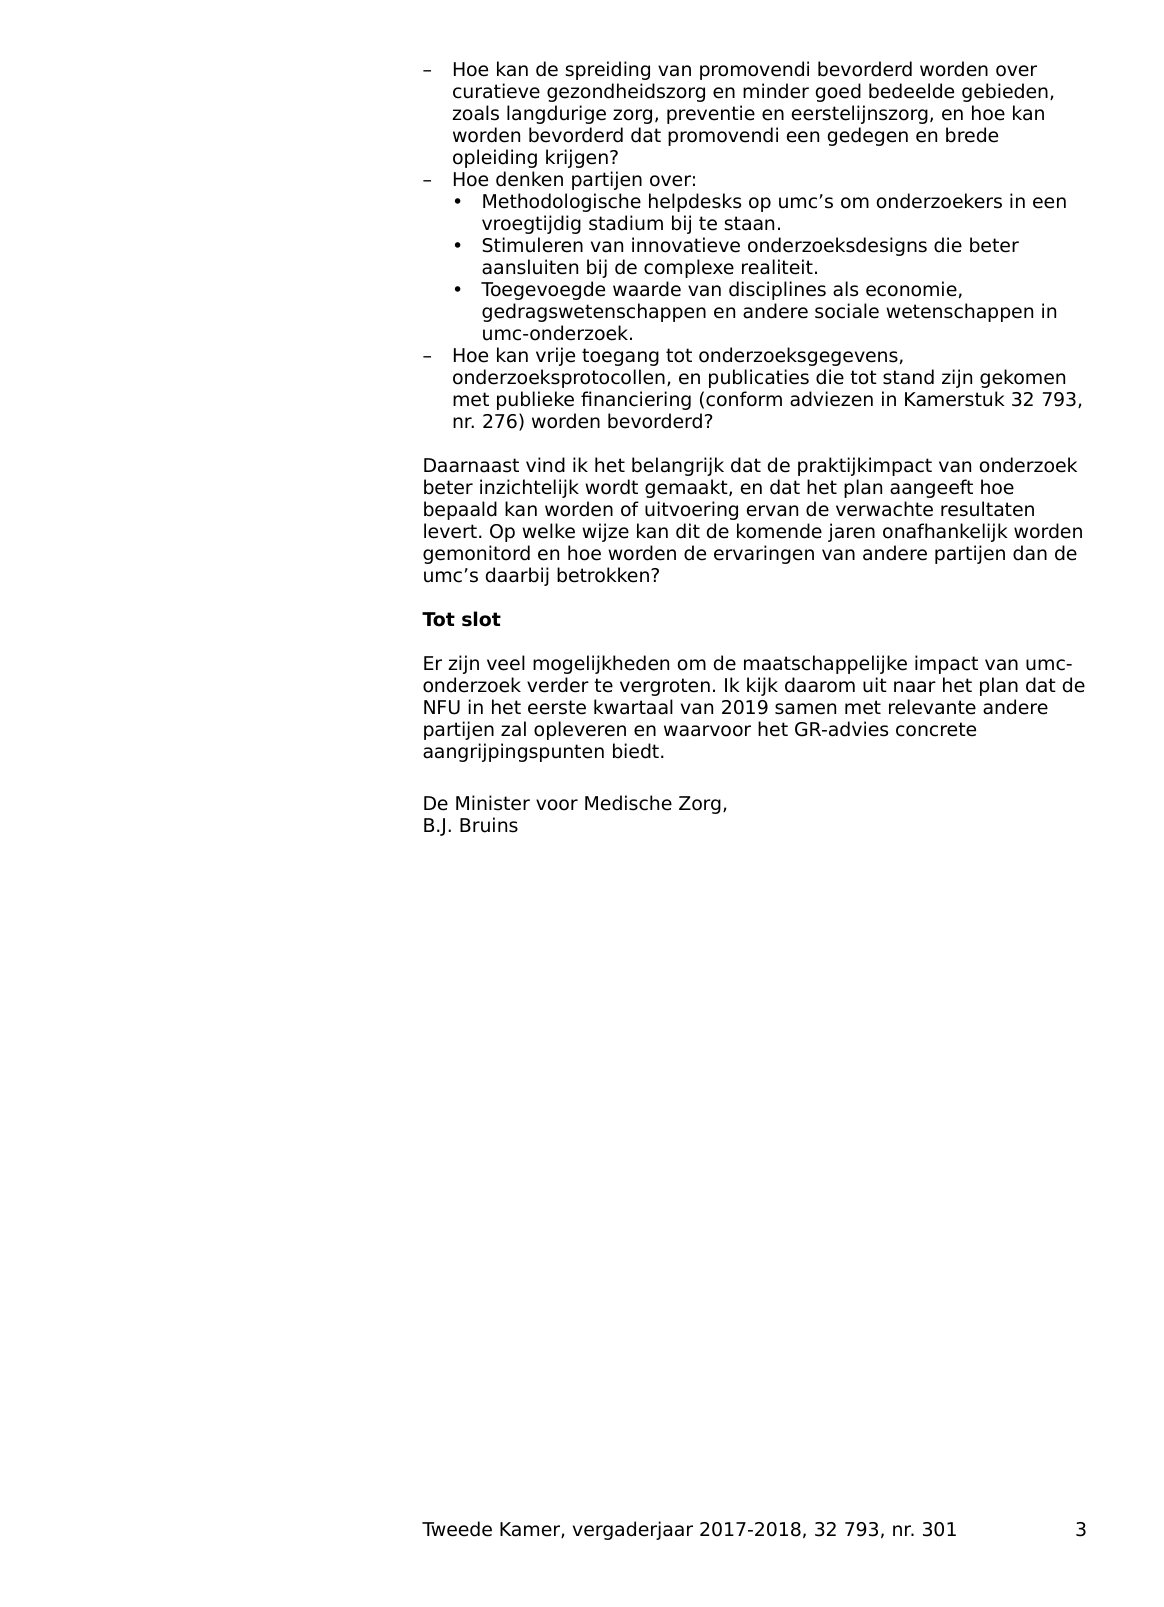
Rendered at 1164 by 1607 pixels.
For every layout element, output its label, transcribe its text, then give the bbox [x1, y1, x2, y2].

text • Toegevoegde waarde van disciplines als economie, gedragswetenschappen en andere sociale wetenschappen in umc-onderzoek. [452, 279, 1087, 345]
text • Methodologische helpdesks op umc’s om onderzoekers in een vroegtijdig stadium bij te staan. [452, 191, 1087, 235]
text – Hoe kan de spreiding van promovendi bevorderd worden over curatieve gezondheidszorg en minder goed bedeelde gebieden, zoals langdurige zorg, preventie en eerstelijnszorg, en hoe kan worden bevorderd dat promovendi een gedegen en brede opleiding krijgen? [422, 59, 1087, 169]
text De Minister voor Medische Zorg, B.J. Bruins [422, 793, 1087, 837]
text – Hoe denken partijen over: [422, 169, 1087, 191]
text Daarnaast vind ik het belangrijk dat de praktijkimpact van onderzoek beter inzichtelijk wordt gemaakt, en dat het plan aangeeft hoe bepaald kan worden of uitvoering ervan de verwachte resultaten levert. Op welke wijze kan dit de komende jaren onafhankelijk worden gemonitord en hoe worden de ervaringen van andere partijen dan de umc’s daarbij betrokken? [422, 455, 1087, 587]
text – Hoe kan vrije toegang tot onderzoeksgegevens, onderzoeksprotocollen, en publicaties die tot stand zijn gekomen met publieke financiering (conform adviezen in Kamerstuk 32 793, nr. 276) worden bevorderd? [422, 345, 1087, 433]
text • Stimuleren van innovatieve onderzoeksdesigns die beter aansluiten bij de complexe realiteit. [452, 235, 1087, 279]
text Er zijn veel mogelijkheden om de maatschappelijke impact van umc-onderzoek verder te vergroten. Ik kijk daarom uit naar het plan dat de NFU in het eerste kwartaal van 2019 samen met relevante andere partijen zal opleveren en waarvoor het GR-advies concrete aangrijpingspunten biedt. [422, 653, 1087, 763]
subtitle Tot slot [422, 609, 1087, 631]
